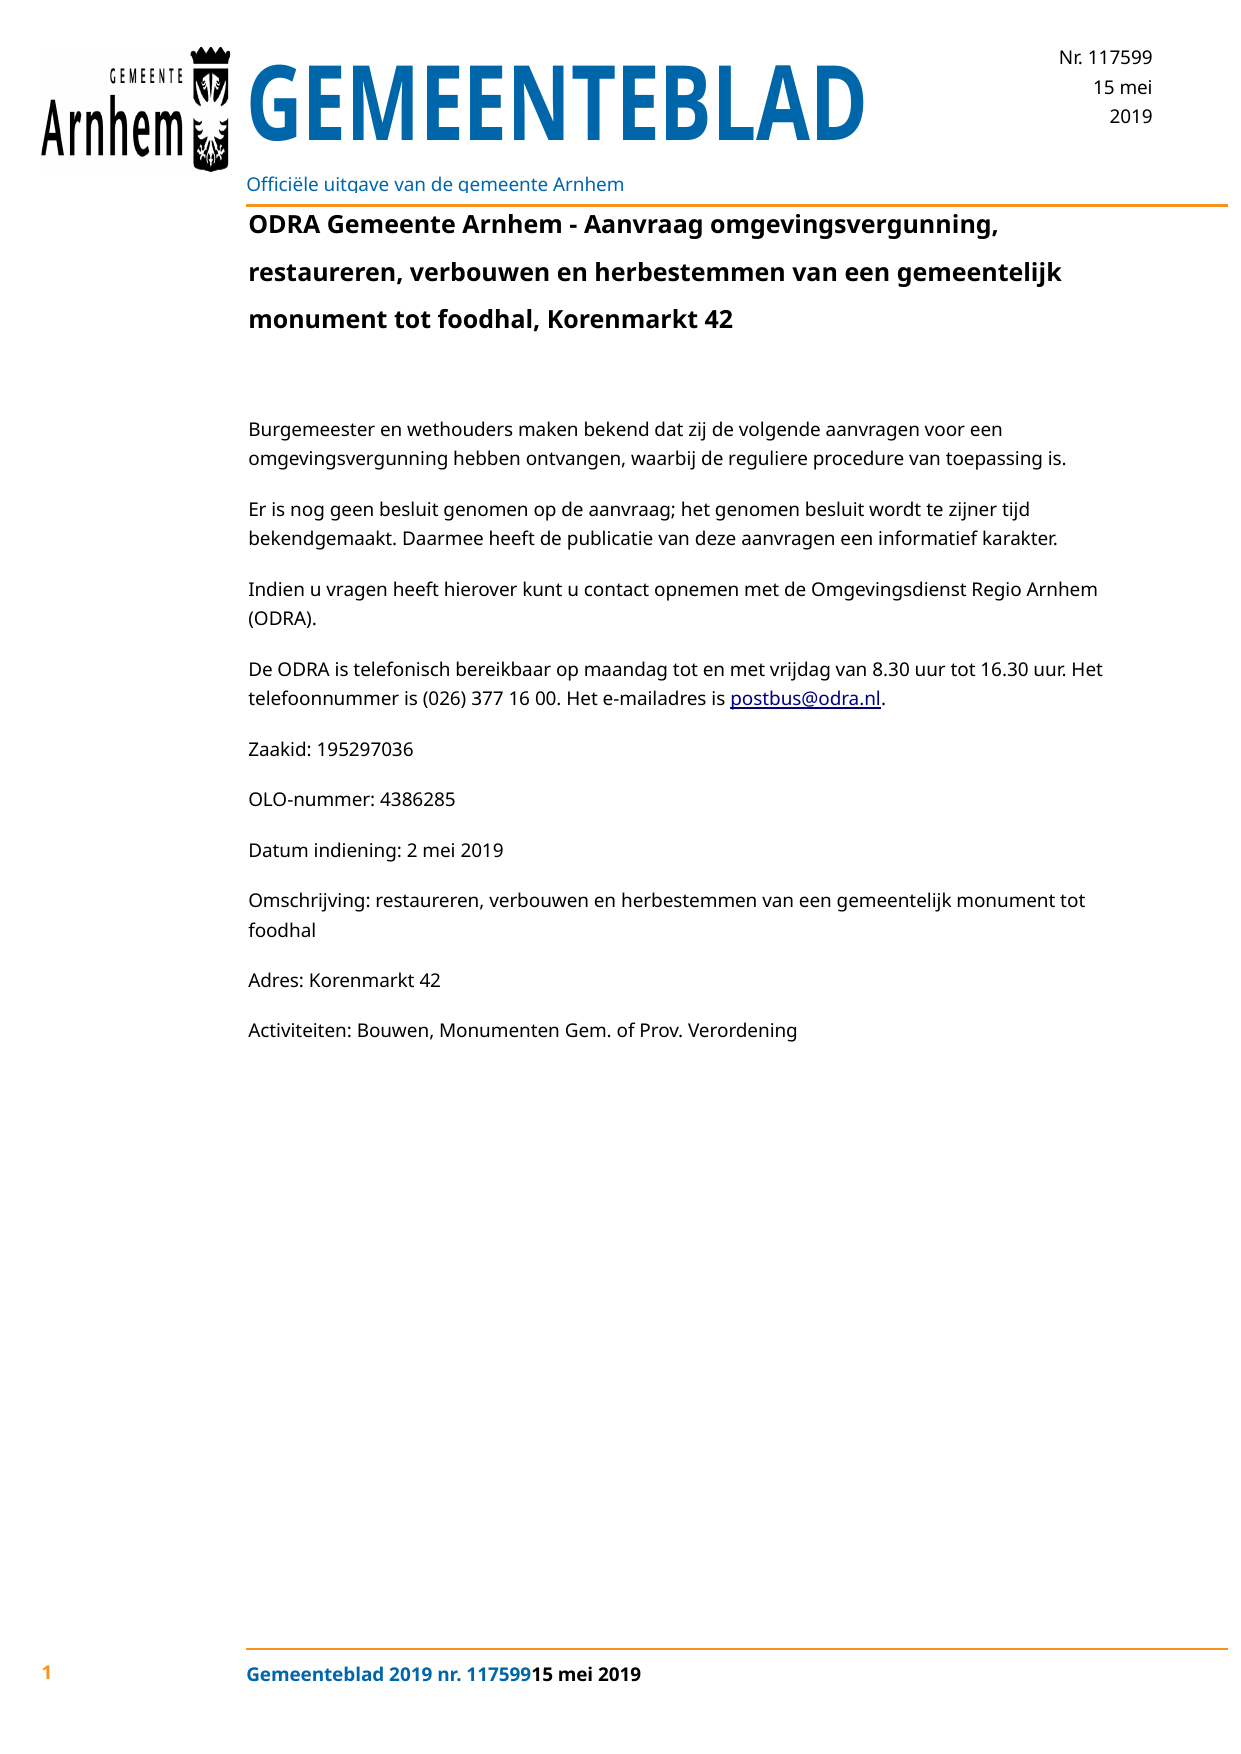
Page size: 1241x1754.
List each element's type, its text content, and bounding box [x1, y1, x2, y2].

text Adres: Korenmarkt 42 [248, 967, 1152, 993]
text Activiteiten: Bouwen, Monumenten Gem. of Prov. Verordening [248, 1018, 1152, 1043]
text Omschrijving: restaureren, verbouwen en herbestemmen van een gemeentelijk monument tot foodhal [248, 887, 1152, 942]
text Datum indiening: 2 mei 2019 [248, 837, 1152, 862]
text De ODRA is telefonisch bereikbaar op maandag tot en met vrijdag van 8.30 uur tot 16.30 uur. Het telefoonnummer is (026) 377 16 00. Het e-mailadres is postbus@odra.nl. [248, 656, 1152, 711]
text ODRA Gemeente Arnhem - Aanvraag omgevingsvergunning, restaureren, verbouwen en herbestemmen van een gemeentelijk monument tot foodhal, Korenmarkt 42 [248, 207, 1152, 336]
text Burgemeester en wethouders maken bekend dat zij de volgende aanvragen voor een omgevingsvergunning hebben ontvangen, waarbij de reguliere procedure van toepassing is. [248, 416, 1152, 471]
text Zaakid: 195297036 [248, 736, 1152, 762]
text Indien u vragen heeft hierover kunt u contact opnemen met de Omgevingsdienst Regio Arnhem (ODRA). [248, 576, 1152, 631]
text Er is nog geen besluit genomen op de aanvraag; het genomen besluit wordt te zijner tijd bekendgemaakt. Daarmee heeft de publicatie van deze aanvragen een informatief karakter. [248, 496, 1152, 551]
text OLO-nummer: 4386285 [248, 786, 1152, 812]
picture [41, 47, 231, 172]
